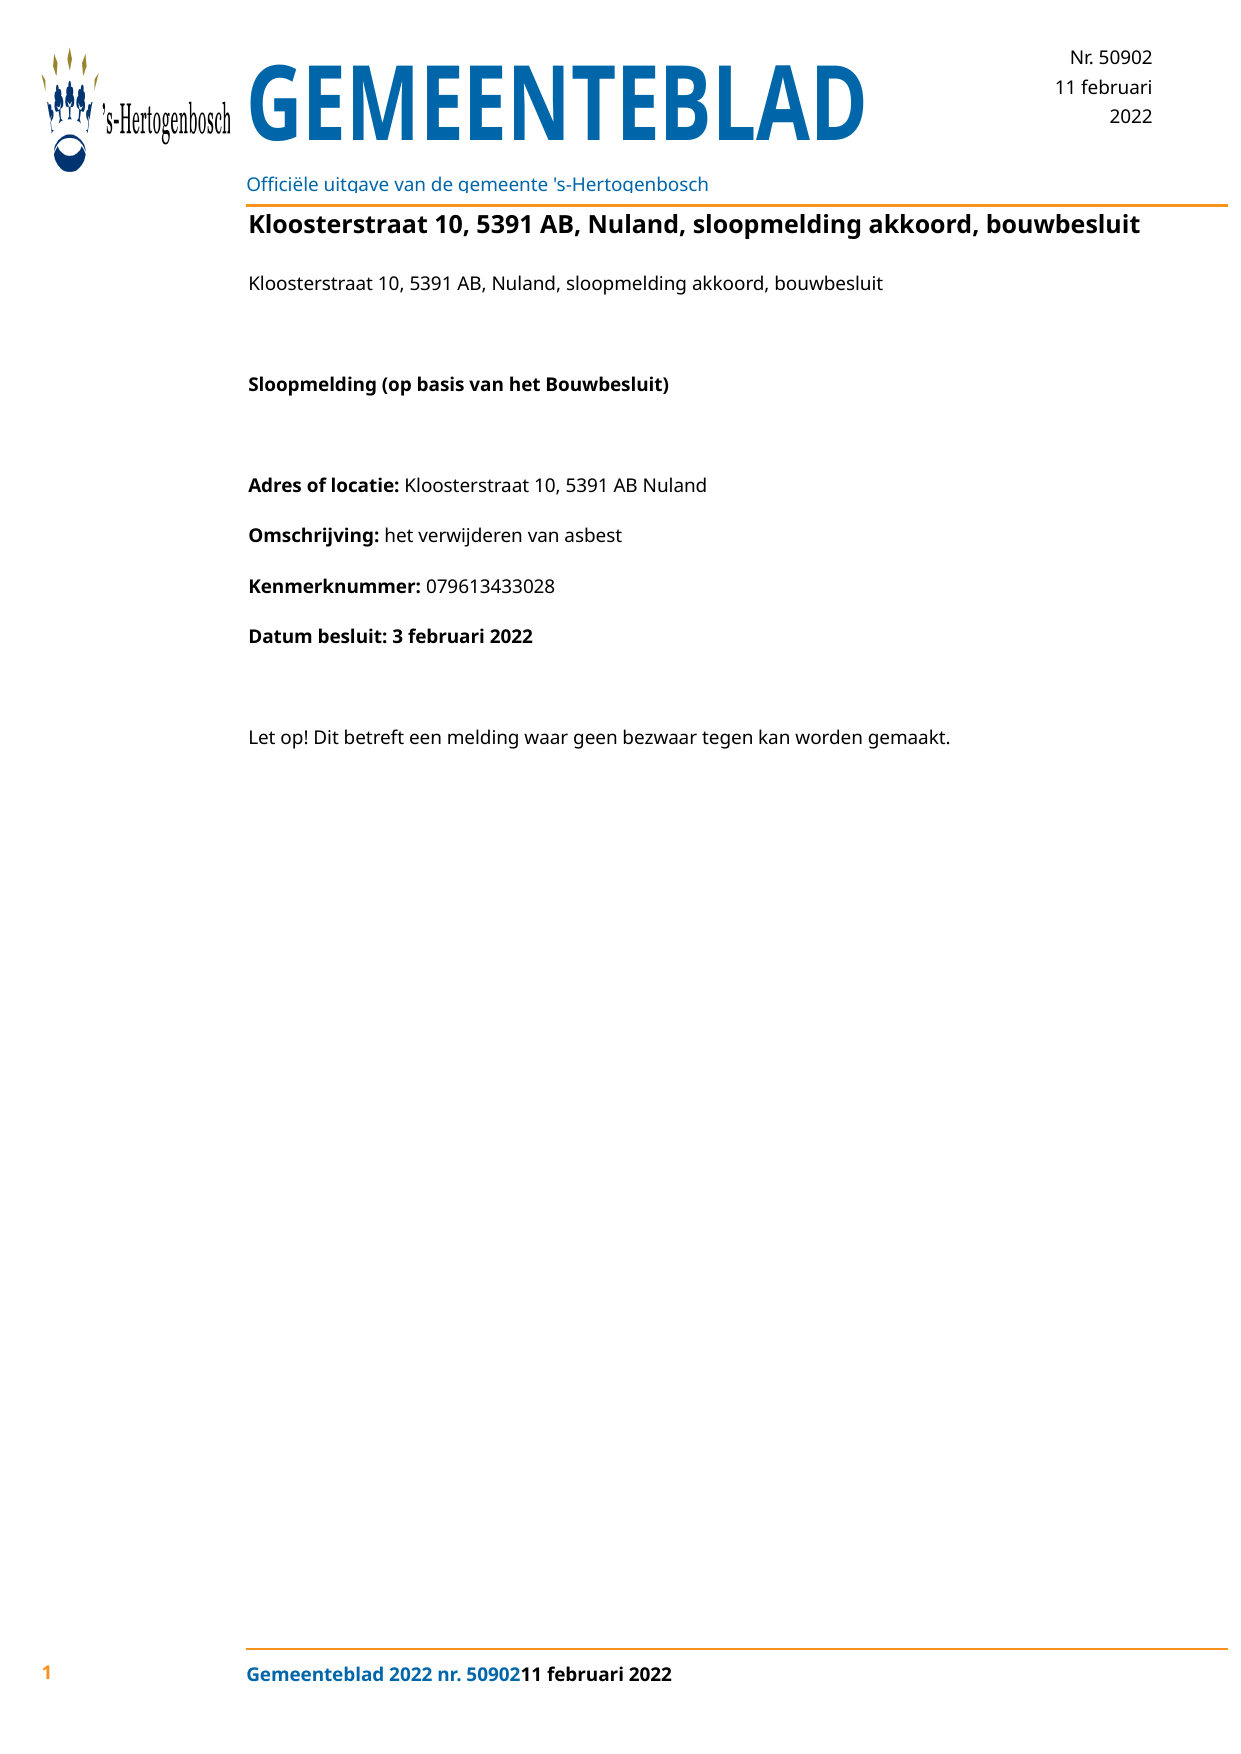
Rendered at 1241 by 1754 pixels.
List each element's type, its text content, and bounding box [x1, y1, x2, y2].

text Let op! Dit betreft een melding waar geen bezwaar tegen kan worden gemaakt. [248, 724, 1152, 750]
text Datum besluit: 3 februari 2022 [248, 623, 1152, 649]
text Kloosterstraat 10, 5391 AB, Nuland, sloopmelding akkoord, bouwbesluit [248, 270, 1152, 296]
text Kloosterstraat 10, 5391 AB, Nuland, sloopmelding akkoord, bouwbesluit [248, 207, 1152, 241]
text Kenmerknummer: 079613433028 [248, 573, 1152, 598]
text Adres of locatie: Kloosterstraat 10, 5391 AB Nuland [248, 472, 1152, 498]
text Sloopmelding (op basis van het Bouwbesluit) [248, 371, 1152, 397]
text Omschrijving: het verwijderen van asbest [248, 522, 1152, 548]
picture [41, 47, 231, 172]
